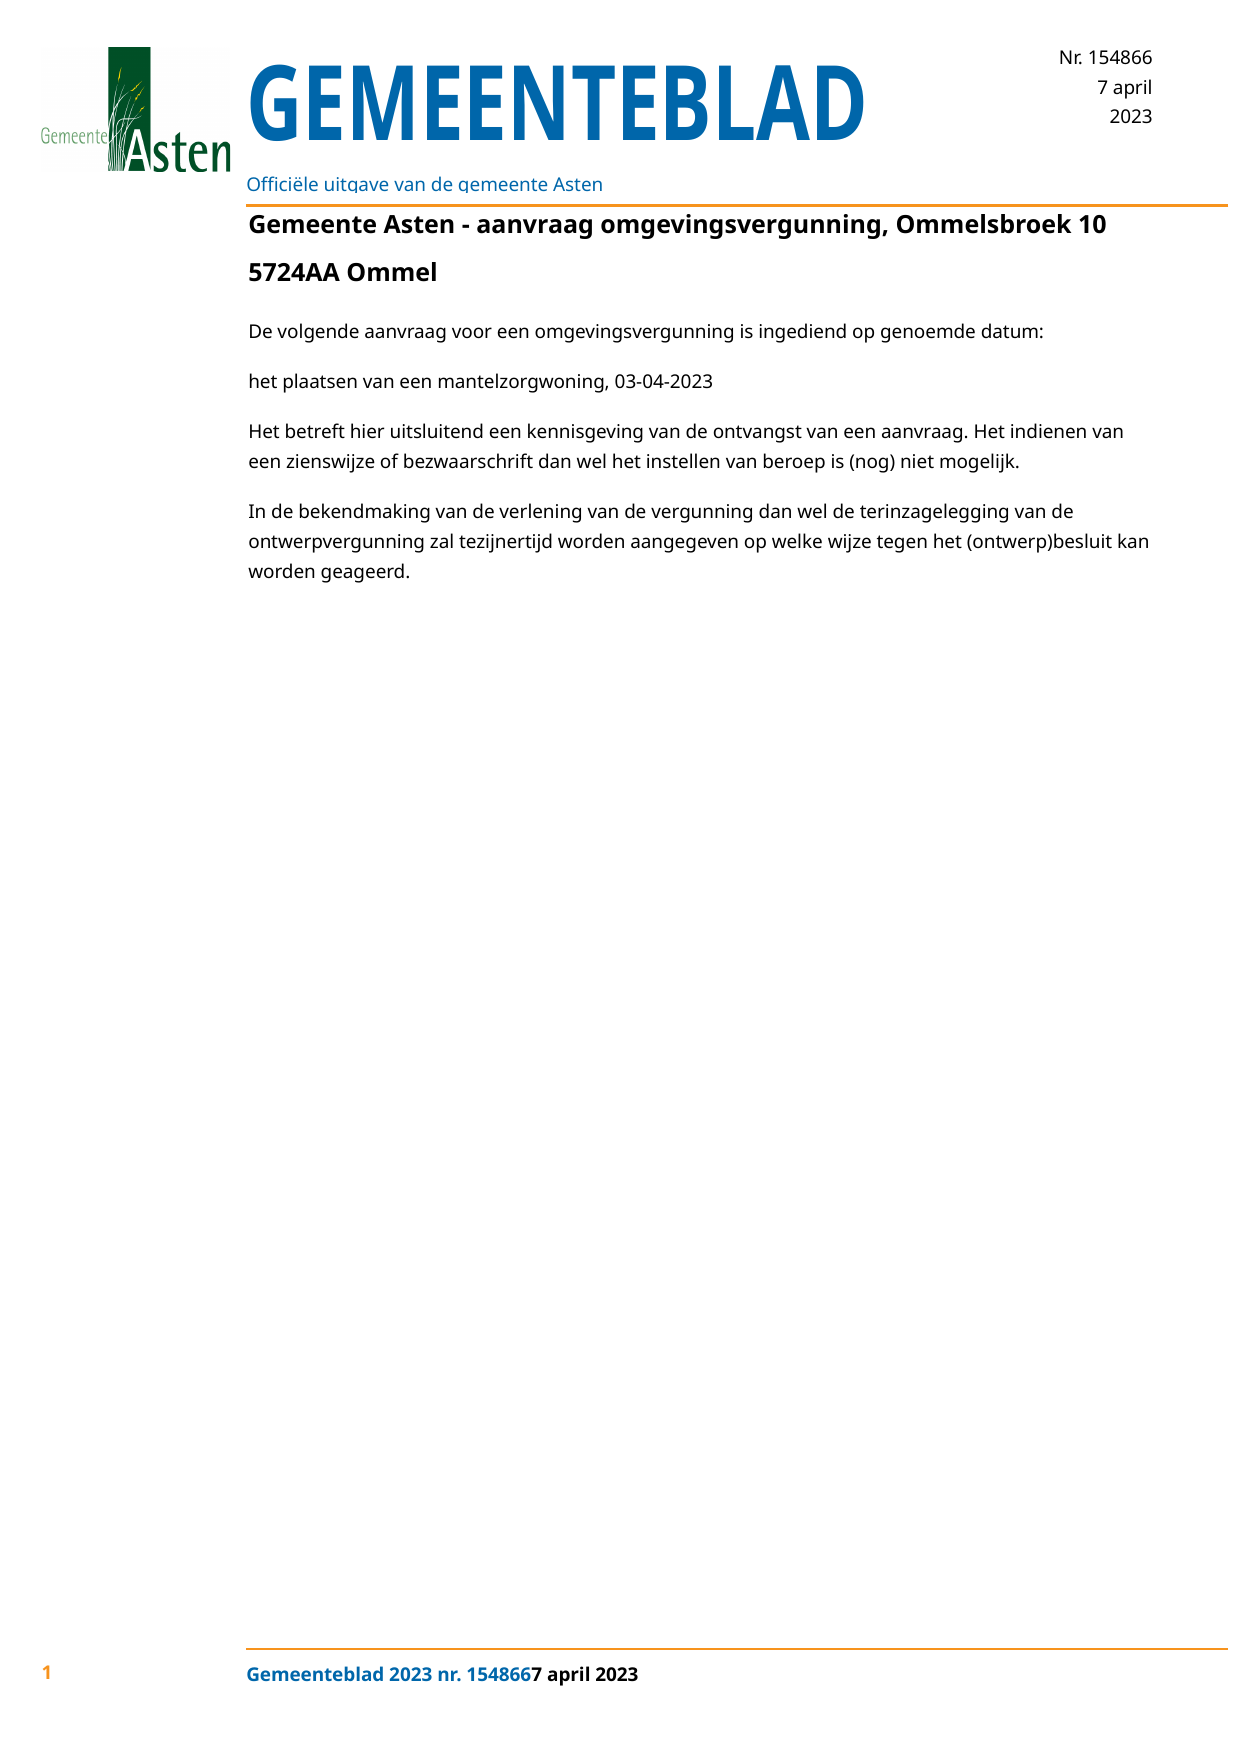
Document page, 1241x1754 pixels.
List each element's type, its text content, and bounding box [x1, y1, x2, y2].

text In de bekendmaking van de verlening van de vergunning dan wel de terinzagelegging van de ontwerpvergunning zal tezijnertijd worden aangegeven op welke wijze tegen het (ontwerp)besluit kan worden geageerd. [248, 499, 1152, 584]
text De volgende aanvraag voor een omgevingsvergunning is ingediend op genoemde datum: [248, 318, 1152, 344]
text het plaatsen van een mantelzorgwoning, 03-04-2023 [248, 368, 1152, 394]
text Gemeente Asten - aanvraag omgevingsvergunning, Ommelsbroek 10 5724AA Ommel [248, 207, 1152, 288]
picture [41, 47, 231, 172]
text Het betreft hier uitsluitend een kennisgeving van de ontvangst van een aanvraag. Het indienen van een zienswijze of bezwaarschrift dan wel het instellen van beroep is (nog) niet mogelijk. [248, 419, 1152, 474]
